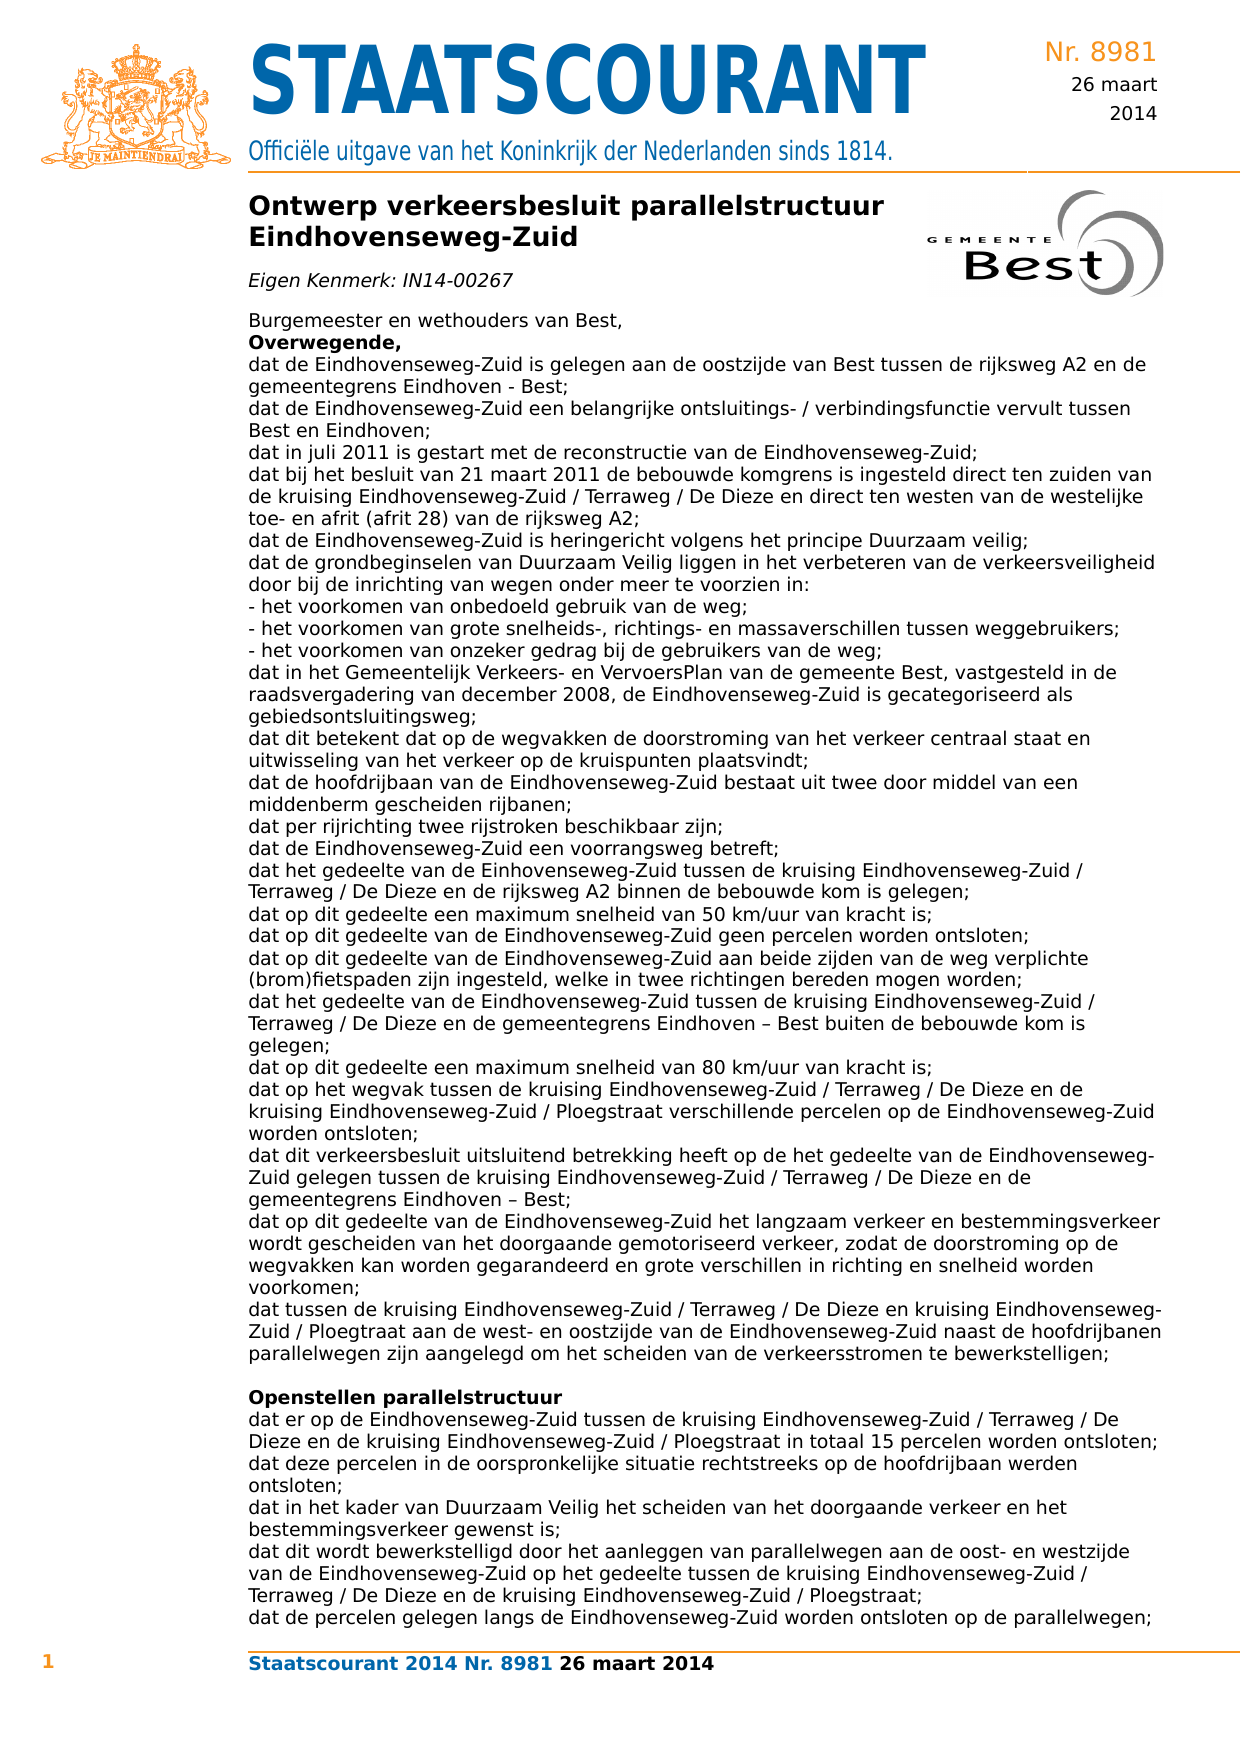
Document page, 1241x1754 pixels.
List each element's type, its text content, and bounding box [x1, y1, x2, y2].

text dat de Eindhovenseweg-Zuid een belangrijke ontsluitings- / verbindingsfunctie vervult tussen Best en Eindhoven; [248, 398, 1163, 442]
text dat op dit gedeelte van de Eindhovenseweg-Zuid aan beide zijden van de weg verplichte (brom)fietspaden zijn ingesteld, welke in twee richtingen bereden mogen worden; [248, 947, 1163, 991]
text - het voorkomen van onbedoeld gebruik van de weg; [248, 596, 1163, 618]
text - het voorkomen van onzeker gedrag bij de gebruikers van de weg; [248, 640, 1163, 662]
text dat op dit gedeelte een maximum snelheid van 80 km/uur van kracht is; [248, 1057, 1163, 1079]
text dat bij het besluit van 21 maart 2011 de bebouwde komgrens is ingesteld direct ten zuiden van de kruising Eindhovenseweg-Zuid / Terraweg / De Dieze en direct ten westen van de westelijke toe- en afrit (afrit 28) van de rijksweg A2; [248, 464, 1163, 530]
text dat de Eindhovenseweg-Zuid een voorrangsweg betreft; [248, 837, 1163, 859]
picture [41, 44, 231, 169]
text dat in het Gemeentelijk Verkeers- en VervoersPlan van de gemeente Best, vastgesteld in de raadsvergadering van december 2008, de Eindhovenseweg-Zuid is gecategoriseerd als gebiedsontsluitingsweg; [248, 662, 1163, 728]
text dat in juli 2011 is gestart met de reconstructie van de Eindhovenseweg-Zuid; [248, 442, 1163, 464]
text dat de grondbeginselen van Duurzaam Veilig liggen in het verbeteren van de verkeersveiligheid door bij de inrichting van wegen onder meer te voorzien in: [248, 552, 1163, 596]
text dat op dit gedeelte van de Eindhovenseweg-Zuid geen percelen worden ontsloten; [248, 925, 1163, 947]
text - het voorkomen van grote snelheids-, richtings- en massaverschillen tussen weggebruikers; [248, 618, 1163, 640]
text Eigen Kenmerk: IN14-00267 [248, 270, 927, 292]
text dat op dit gedeelte een maximum snelheid van 50 km/uur van kracht is; [248, 903, 1163, 925]
text dat de Eindhovenseweg-Zuid is gelegen aan de oostzijde van Best tussen de rijksweg A2 en de gemeentegrens Eindhoven - Best; [248, 354, 1163, 398]
subtitle Ontwerp verkeersbesluit parallelstructuur Eindhovenseweg-Zuid [248, 191, 927, 253]
text dat dit verkeersbesluit uitsluitend betrekking heeft op de het gedeelte van de Eindhovenseweg-Zuid gelegen tussen de kruising Eindhovenseweg-Zuid / Terraweg / De Dieze en de gemeentegrens Eindhoven – Best; [248, 1145, 1163, 1211]
text dat de Eindhovenseweg-Zuid is heringericht volgens het principe Duurzaam veilig; [248, 530, 1163, 552]
text dat tussen de kruising Eindhovenseweg-Zuid / Terraweg / De Dieze en kruising Eindhovenseweg-Zuid / Ploegtraat aan de west- en oostzijde van de Eindhovenseweg-Zuid naast de hoofdrijbanen parallelwegen zijn aangelegd om het scheiden van de verkeersstromen te bewerkstelligen; [248, 1299, 1163, 1365]
text dat deze percelen in de oorspronkelijke situatie rechtstreeks op de hoofdrijbaan werden ontsloten; [248, 1453, 1163, 1497]
text dat op dit gedeelte van de Eindhovenseweg-Zuid het langzaam verkeer en bestemmingsverkeer wordt gescheiden van het doorgaande gemotoriseerd verkeer, zodat de doorstroming op de wegvakken kan worden gegarandeerd en grote verschillen in richting en snelheid worden voorkomen; [248, 1211, 1163, 1299]
text dat per rijrichting twee rijstroken beschikbaar zijn; [248, 816, 1163, 837]
text Burgemeester en wethouders van Best, [248, 310, 1163, 332]
text dat er op de Eindhovenseweg-Zuid tussen de kruising Eindhovenseweg-Zuid / Terraweg / De Dieze en de kruising Eindhovenseweg-Zuid / Ploegstraat in totaal 15 percelen worden ontsloten; [248, 1409, 1163, 1453]
text dat in het kader van Duurzaam Veilig het scheiden van het doorgaande verkeer en het bestemmingsverkeer gewenst is; [248, 1497, 1163, 1541]
text dat de percelen gelegen langs de Eindhovenseweg-Zuid worden ontsloten op de parallelwegen; [248, 1607, 1163, 1629]
text dat het gedeelte van de Eindhovenseweg-Zuid tussen de kruising Eindhovenseweg-Zuid / Terraweg / De Dieze en de gemeentegrens Eindhoven – Best buiten de bebouwde kom is gelegen; [248, 991, 1163, 1057]
text dat dit wordt bewerkstelligd door het aanleggen van parallelwegen aan de oost- en westzijde van de Eindhovenseweg-Zuid op het gedeelte tussen de kruising Eindhovenseweg-Zuid / Terraweg / De Dieze en de kruising Eindhovenseweg-Zuid / Ploegstraat; [248, 1541, 1163, 1607]
text dat op het wegvak tussen de kruising Eindhovenseweg-Zuid / Terraweg / De Dieze en de kruising Eindhovenseweg-Zuid / Ploegstraat verschillende percelen op de Eindhovenseweg-Zuid worden ontsloten; [248, 1079, 1163, 1145]
text dat het gedeelte van de Einhovenseweg-Zuid tussen de kruising Eindhovenseweg-Zuid / Terraweg / De Dieze en de rijksweg A2 binnen de bebouwde kom is gelegen; [248, 859, 1163, 903]
text Openstellen parallelstructuur [248, 1387, 1163, 1409]
subtitle Overwegende, [248, 332, 1163, 354]
text dat de hoofdrijbaan van de Eindhovenseweg-Zuid bestaat uit twee door middel van een middenberm gescheiden rijbanen; [248, 772, 1163, 816]
picture [927, 190, 1164, 297]
text dat dit betekent dat op de wegvakken de doorstroming van het verkeer centraal staat en uitwisseling van het verkeer op de kruispunten plaatsvindt; [248, 728, 1163, 772]
